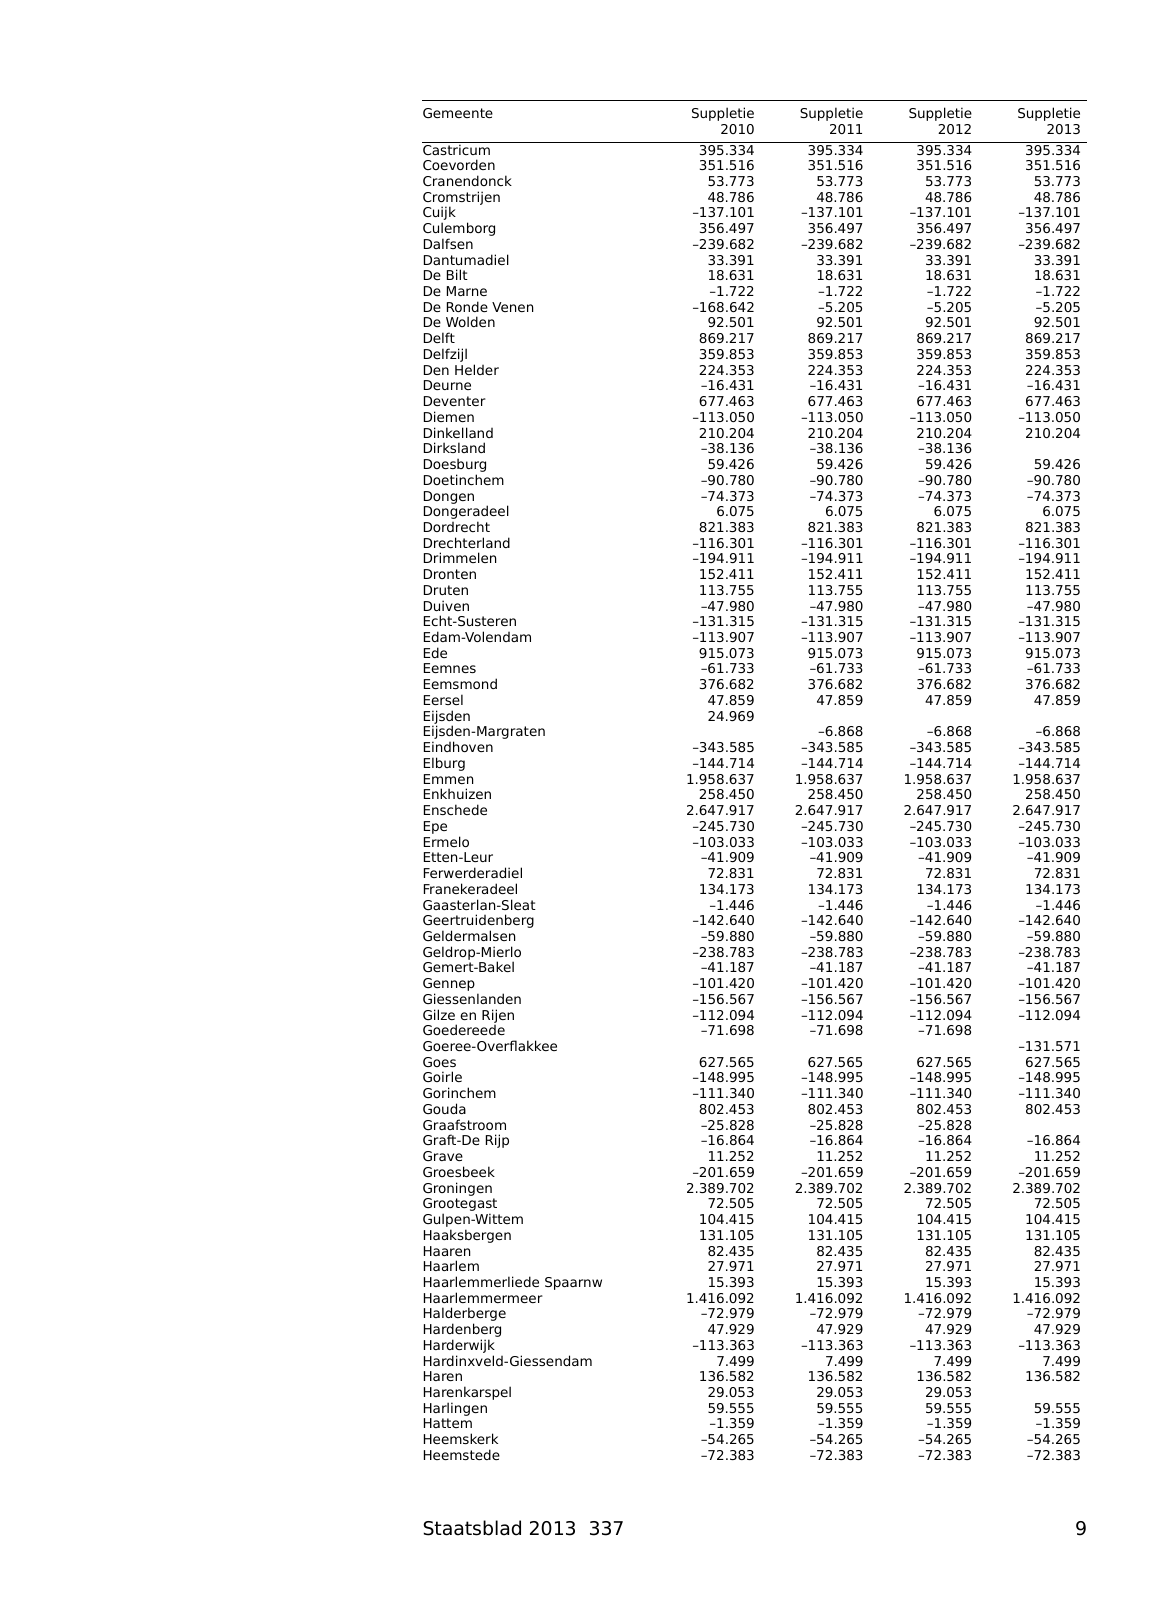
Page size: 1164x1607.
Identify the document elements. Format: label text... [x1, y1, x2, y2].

table_cell 1.416.092 [869, 1291, 978, 1306]
table_cell 821.383 [869, 520, 978, 536]
table_cell –137.101 [869, 205, 978, 221]
table_cell –41.187 [869, 960, 978, 976]
table_cell 395.334 [652, 143, 761, 158]
table_cell 915.073 [869, 646, 978, 661]
table_cell 18.631 [978, 268, 1087, 284]
table_cell De Wolden [422, 315, 652, 331]
table_cell –16.864 [652, 1133, 761, 1149]
table_cell 104.415 [869, 1212, 978, 1228]
table_cell 131.105 [869, 1228, 978, 1243]
table_cell 869.217 [761, 331, 869, 347]
table_cell –38.136 [869, 441, 978, 457]
table_cell Goedereede [422, 1023, 652, 1039]
table_cell –238.783 [761, 945, 869, 960]
table_cell 113.755 [869, 583, 978, 598]
table_cell 82.435 [761, 1243, 869, 1259]
table_cell 210.204 [652, 425, 761, 441]
table_cell 47.859 [869, 693, 978, 708]
table_cell 136.582 [652, 1369, 761, 1385]
table_cell –1.359 [978, 1416, 1087, 1432]
table_cell –74.373 [869, 488, 978, 504]
table_cell –111.340 [761, 1086, 869, 1102]
table_cell 113.755 [978, 583, 1087, 598]
table_cell Eemnes [422, 661, 652, 677]
table_cell 802.453 [978, 1102, 1087, 1117]
table_cell 1.416.092 [761, 1291, 869, 1306]
table_cell –101.420 [978, 976, 1087, 992]
table_cell 359.853 [869, 347, 978, 362]
table_cell 47.929 [869, 1322, 978, 1338]
table_cell –72.979 [652, 1306, 761, 1322]
table_cell –54.265 [652, 1432, 761, 1448]
table_cell 821.383 [761, 520, 869, 536]
table_cell 395.334 [978, 143, 1087, 158]
table_cell –54.265 [978, 1432, 1087, 1448]
table_cell –113.907 [652, 630, 761, 646]
table_cell –245.730 [978, 819, 1087, 834]
table_cell 53.773 [652, 174, 761, 189]
table_cell Dongeradeel [422, 504, 652, 520]
table_cell –343.585 [978, 740, 1087, 756]
table_cell –148.995 [652, 1070, 761, 1086]
table_cell 136.582 [869, 1369, 978, 1385]
table_cell Dantumadiel [422, 253, 652, 268]
table_cell –5.205 [869, 300, 978, 315]
table_cell –1.446 [652, 897, 761, 913]
table_cell 395.334 [869, 143, 978, 158]
table_cell 1.958.637 [761, 771, 869, 787]
table_cell –41.187 [761, 960, 869, 976]
table_cell 1.416.092 [978, 1291, 1087, 1306]
table_cell 47.859 [978, 693, 1087, 708]
table_cell 33.391 [652, 253, 761, 268]
table_cell –16.431 [869, 378, 978, 394]
table_cell Drimmelen [422, 551, 652, 567]
table_cell Haarlemmerliede Spaarnw [422, 1275, 652, 1291]
table_cell [978, 1023, 1087, 1039]
table_cell 92.501 [978, 315, 1087, 331]
table_cell –90.780 [652, 473, 761, 488]
table_cell 2.647.917 [978, 803, 1087, 819]
table_cell 104.415 [761, 1212, 869, 1228]
table_cell Cromstrijen [422, 190, 652, 205]
table_cell Ferwerderadiel [422, 866, 652, 882]
table_header Suppletie 2010 [652, 101, 761, 142]
table_cell –131.571 [978, 1039, 1087, 1054]
table_cell 134.173 [869, 882, 978, 897]
table_cell Enkhuizen [422, 787, 652, 803]
table_cell 915.073 [761, 646, 869, 661]
table_header Suppletie 2011 [761, 101, 869, 142]
table_cell Giessenlanden [422, 992, 652, 1007]
table_cell –112.094 [761, 1008, 869, 1023]
table_cell 11.252 [978, 1149, 1087, 1165]
table_cell 33.391 [978, 253, 1087, 268]
table_cell 152.411 [978, 567, 1087, 583]
table_cell –74.373 [761, 488, 869, 504]
table_cell 359.853 [652, 347, 761, 362]
table_cell –41.909 [761, 850, 869, 866]
table_cell –41.187 [978, 960, 1087, 976]
table_cell 356.497 [652, 221, 761, 237]
table_cell 15.393 [978, 1275, 1087, 1291]
table_cell 6.075 [978, 504, 1087, 520]
table_cell [978, 1385, 1087, 1401]
table_cell –71.698 [761, 1023, 869, 1039]
table_cell 33.391 [761, 253, 869, 268]
table_cell Etten-Leur [422, 850, 652, 866]
table_cell 210.204 [761, 425, 869, 441]
table_cell 72.505 [761, 1196, 869, 1212]
table_cell 59.426 [652, 457, 761, 473]
table_cell 59.555 [652, 1401, 761, 1416]
table_cell 18.631 [652, 268, 761, 284]
table_cell 29.053 [652, 1385, 761, 1401]
table_cell 59.426 [869, 457, 978, 473]
table_cell 72.831 [978, 866, 1087, 882]
table_header Suppletie 2012 [869, 101, 978, 142]
table_cell 802.453 [761, 1102, 869, 1117]
table_cell 11.252 [869, 1149, 978, 1165]
table_cell –59.880 [869, 929, 978, 944]
table_cell –72.979 [978, 1306, 1087, 1322]
table_cell 136.582 [978, 1369, 1087, 1385]
table_cell –41.187 [652, 960, 761, 976]
table_cell Edam-Volendam [422, 630, 652, 646]
table_cell Harenkarspel [422, 1385, 652, 1401]
table_cell 131.105 [761, 1228, 869, 1243]
table_cell –116.301 [869, 536, 978, 551]
table_cell [978, 1118, 1087, 1133]
table_cell –245.730 [652, 819, 761, 834]
table_cell 11.252 [652, 1149, 761, 1165]
table_cell –71.698 [652, 1023, 761, 1039]
table_cell –16.431 [761, 378, 869, 394]
table_cell Deventer [422, 394, 652, 410]
table_cell –194.911 [869, 551, 978, 567]
table_cell 152.411 [761, 567, 869, 583]
table_cell 27.971 [869, 1259, 978, 1275]
table_cell –239.682 [761, 237, 869, 252]
table_cell Haarlemmermeer [422, 1291, 652, 1306]
table_cell 48.786 [761, 190, 869, 205]
table_cell –103.033 [652, 834, 761, 850]
table_cell 53.773 [869, 174, 978, 189]
table_cell Hattem [422, 1416, 652, 1432]
table_cell 2.389.702 [761, 1180, 869, 1196]
table_cell –245.730 [761, 819, 869, 834]
table_cell –194.911 [652, 551, 761, 567]
table_cell 224.353 [978, 363, 1087, 378]
table_cell –72.383 [761, 1448, 869, 1463]
table_cell 47.929 [761, 1322, 869, 1338]
table_cell –1.359 [652, 1416, 761, 1432]
table_cell 2.647.917 [761, 803, 869, 819]
table_cell –112.094 [652, 1008, 761, 1023]
table_cell 59.555 [869, 1401, 978, 1416]
table_cell 15.393 [761, 1275, 869, 1291]
table_cell 677.463 [761, 394, 869, 410]
table_cell Dordrecht [422, 520, 652, 536]
table_cell 2.389.702 [869, 1180, 978, 1196]
table_cell –38.136 [761, 441, 869, 457]
table_cell 2.647.917 [869, 803, 978, 819]
table_cell 72.831 [761, 866, 869, 882]
table_cell 82.435 [978, 1243, 1087, 1259]
table_cell –113.907 [761, 630, 869, 646]
table_cell –194.911 [978, 551, 1087, 567]
table_cell –116.301 [761, 536, 869, 551]
table_cell Franekeradeel [422, 882, 652, 897]
table_cell –113.363 [978, 1338, 1087, 1353]
table_cell 869.217 [869, 331, 978, 347]
table_cell Geertruidenberg [422, 913, 652, 929]
table_cell –245.730 [869, 819, 978, 834]
table_cell 224.353 [652, 363, 761, 378]
table_cell Hardenberg [422, 1322, 652, 1338]
table_cell 134.173 [652, 882, 761, 897]
table_cell 6.075 [761, 504, 869, 520]
table_cell 48.786 [978, 190, 1087, 205]
table_cell –1.359 [761, 1416, 869, 1432]
table_cell Haren [422, 1369, 652, 1385]
table_cell 152.411 [869, 567, 978, 583]
table_cell Doetinchem [422, 473, 652, 488]
table_cell –47.980 [652, 599, 761, 614]
table_cell –112.094 [869, 1008, 978, 1023]
table_cell Duiven [422, 599, 652, 614]
table_cell –90.780 [761, 473, 869, 488]
table_cell –144.714 [652, 756, 761, 771]
table_cell Haaren [422, 1243, 652, 1259]
table_cell 152.411 [652, 567, 761, 583]
table_cell Haaksbergen [422, 1228, 652, 1243]
table_cell –101.420 [652, 976, 761, 992]
table_cell –113.050 [761, 410, 869, 425]
table_cell 27.971 [652, 1259, 761, 1275]
table_cell –113.907 [869, 630, 978, 646]
table_cell –343.585 [761, 740, 869, 756]
table_cell 2.389.702 [652, 1180, 761, 1196]
table_cell 2.389.702 [978, 1180, 1087, 1196]
table_cell –6.868 [761, 724, 869, 740]
table_cell –72.383 [869, 1448, 978, 1463]
table_cell 104.415 [652, 1212, 761, 1228]
table_cell –113.363 [652, 1338, 761, 1353]
table_cell –201.659 [652, 1165, 761, 1180]
table_cell –16.431 [978, 378, 1087, 394]
table_cell Enschede [422, 803, 652, 819]
table_cell –142.640 [869, 913, 978, 929]
table_cell –72.383 [652, 1448, 761, 1463]
table_cell Dirksland [422, 441, 652, 457]
table_cell 134.173 [978, 882, 1087, 897]
table_cell –156.567 [761, 992, 869, 1007]
table_cell Druten [422, 583, 652, 598]
table_cell –148.995 [978, 1070, 1087, 1086]
table_cell 1.958.637 [978, 771, 1087, 787]
table_cell –239.682 [652, 237, 761, 252]
table_cell –71.698 [869, 1023, 978, 1039]
table_cell –101.420 [869, 976, 978, 992]
table_cell 2.647.917 [652, 803, 761, 819]
table_cell –111.340 [978, 1086, 1087, 1102]
table_cell –41.909 [652, 850, 761, 866]
table_cell 72.505 [652, 1196, 761, 1212]
table_cell Gaasterlan-Sleat [422, 897, 652, 913]
table_cell –148.995 [761, 1070, 869, 1086]
table_cell Elburg [422, 756, 652, 771]
table_cell –103.033 [869, 834, 978, 850]
table_cell –113.907 [978, 630, 1087, 646]
table_cell 11.252 [761, 1149, 869, 1165]
table_cell –41.909 [978, 850, 1087, 866]
table_cell [652, 724, 761, 740]
table_cell –239.682 [869, 237, 978, 252]
table_cell –1.446 [869, 897, 978, 913]
table_cell [869, 709, 978, 724]
table_cell 376.682 [978, 677, 1087, 693]
table_cell Harlingen [422, 1401, 652, 1416]
table_cell 92.501 [652, 315, 761, 331]
table_cell 376.682 [652, 677, 761, 693]
table_cell 627.565 [869, 1055, 978, 1070]
table_cell 47.859 [652, 693, 761, 708]
table_cell 7.499 [652, 1354, 761, 1369]
table_cell Coevorden [422, 158, 652, 174]
table_cell Grootegast [422, 1196, 652, 1212]
table_cell [978, 709, 1087, 724]
table_cell –90.780 [978, 473, 1087, 488]
table_cell 869.217 [978, 331, 1087, 347]
table_cell –72.979 [761, 1306, 869, 1322]
table_cell –61.733 [761, 661, 869, 677]
table_cell Castricum [422, 143, 652, 158]
table_cell 72.831 [869, 866, 978, 882]
table_cell –142.640 [978, 913, 1087, 929]
table_cell –61.733 [652, 661, 761, 677]
table_cell –74.373 [652, 488, 761, 504]
table_cell –1.722 [652, 284, 761, 299]
table_cell –239.682 [978, 237, 1087, 252]
table_cell Dronten [422, 567, 652, 583]
table_cell –6.868 [978, 724, 1087, 740]
table_cell 258.450 [652, 787, 761, 803]
table_cell –1.446 [761, 897, 869, 913]
table_cell –156.567 [652, 992, 761, 1007]
table_cell 224.353 [761, 363, 869, 378]
table_cell 15.393 [869, 1275, 978, 1291]
table_cell Haarlem [422, 1259, 652, 1275]
table_cell –116.301 [652, 536, 761, 551]
table_cell Groesbeek [422, 1165, 652, 1180]
table_cell –16.431 [652, 378, 761, 394]
table_cell 210.204 [978, 425, 1087, 441]
table_cell Dinkelland [422, 425, 652, 441]
table_cell De Bilt [422, 268, 652, 284]
table_cell 59.426 [978, 457, 1087, 473]
table_cell –156.567 [869, 992, 978, 1007]
table_cell 7.499 [869, 1354, 978, 1369]
table_cell Echt-Susteren [422, 614, 652, 630]
table_cell 376.682 [761, 677, 869, 693]
table_cell –148.995 [869, 1070, 978, 1086]
table_cell –144.714 [761, 756, 869, 771]
table_cell Gemert-Bakel [422, 960, 652, 976]
table_cell [761, 1039, 869, 1054]
table_cell Eindhoven [422, 740, 652, 756]
table_cell 48.786 [652, 190, 761, 205]
table_cell 27.971 [761, 1259, 869, 1275]
table_cell 395.334 [761, 143, 869, 158]
table_cell –112.094 [978, 1008, 1087, 1023]
table_cell 92.501 [761, 315, 869, 331]
table_cell –6.868 [869, 724, 978, 740]
table_cell 47.929 [978, 1322, 1087, 1338]
table_cell 53.773 [761, 174, 869, 189]
table_cell 6.075 [652, 504, 761, 520]
table_cell –25.828 [761, 1118, 869, 1133]
table_cell Deurne [422, 378, 652, 394]
table_cell –16.864 [761, 1133, 869, 1149]
table_cell 356.497 [869, 221, 978, 237]
table_cell Gulpen-Wittem [422, 1212, 652, 1228]
table_cell –103.033 [978, 834, 1087, 850]
table_cell Diemen [422, 410, 652, 425]
table_cell Heemstede [422, 1448, 652, 1463]
table_cell 869.217 [652, 331, 761, 347]
table_cell [652, 1039, 761, 1054]
table_cell 7.499 [761, 1354, 869, 1369]
table_cell 53.773 [978, 174, 1087, 189]
table_cell –38.136 [652, 441, 761, 457]
table_cell –61.733 [978, 661, 1087, 677]
table_cell –72.979 [869, 1306, 978, 1322]
table_cell 33.391 [869, 253, 978, 268]
table_cell Gilze en Rijen [422, 1008, 652, 1023]
table_cell 258.450 [869, 787, 978, 803]
table_cell Hardinxveld-Giessendam [422, 1354, 652, 1369]
table_cell Goeree-Overflakkee [422, 1039, 652, 1054]
table_cell Culemborg [422, 221, 652, 237]
table_cell 210.204 [869, 425, 978, 441]
table_cell Gennep [422, 976, 652, 992]
table_cell Doesburg [422, 457, 652, 473]
table_cell 802.453 [869, 1102, 978, 1117]
table_cell 29.053 [761, 1385, 869, 1401]
table_cell –16.864 [869, 1133, 978, 1149]
table_cell –103.033 [761, 834, 869, 850]
table_cell 359.853 [978, 347, 1087, 362]
table_cell –137.101 [761, 205, 869, 221]
table_cell 48.786 [869, 190, 978, 205]
table_cell Geldrop-Mierlo [422, 945, 652, 960]
table_cell –41.909 [869, 850, 978, 866]
table_cell 104.415 [978, 1212, 1087, 1228]
table_cell –1.722 [869, 284, 978, 299]
table_cell Delft [422, 331, 652, 347]
table_cell 47.859 [761, 693, 869, 708]
table_cell –1.722 [761, 284, 869, 299]
table_cell Heemskerk [422, 1432, 652, 1448]
table_cell 131.105 [978, 1228, 1087, 1243]
table_cell 376.682 [869, 677, 978, 693]
table_cell –59.880 [761, 929, 869, 944]
table_cell –1.359 [869, 1416, 978, 1432]
table_header Gemeente [422, 101, 652, 142]
table_cell Drechterland [422, 536, 652, 551]
table_cell De Marne [422, 284, 652, 299]
table_cell –131.315 [978, 614, 1087, 630]
table_cell –194.911 [761, 551, 869, 567]
table_cell –131.315 [652, 614, 761, 630]
table_cell 258.450 [978, 787, 1087, 803]
table_cell –90.780 [869, 473, 978, 488]
table_cell Eersel [422, 693, 652, 708]
table_cell 351.516 [761, 158, 869, 174]
table_cell –47.980 [761, 599, 869, 614]
table_cell –113.050 [869, 410, 978, 425]
table_cell –116.301 [978, 536, 1087, 551]
table_cell –54.265 [761, 1432, 869, 1448]
table_cell 18.631 [869, 268, 978, 284]
table_cell Grave [422, 1149, 652, 1165]
table_cell –111.340 [869, 1086, 978, 1102]
table_cell –1.722 [978, 284, 1087, 299]
table_cell Gorinchem [422, 1086, 652, 1102]
table_cell Emmen [422, 771, 652, 787]
table_cell Geldermalsen [422, 929, 652, 944]
table_cell 59.555 [761, 1401, 869, 1416]
table_cell –59.880 [652, 929, 761, 944]
table_cell 82.435 [869, 1243, 978, 1259]
table_cell –113.050 [978, 410, 1087, 425]
table_cell –72.383 [978, 1448, 1087, 1463]
table_cell 356.497 [978, 221, 1087, 237]
table_cell 627.565 [978, 1055, 1087, 1070]
table_cell –144.714 [978, 756, 1087, 771]
table_cell Harderwijk [422, 1338, 652, 1353]
table_cell –142.640 [761, 913, 869, 929]
table_cell 627.565 [761, 1055, 869, 1070]
table_cell 27.971 [978, 1259, 1087, 1275]
table_cell 351.516 [978, 158, 1087, 174]
table_cell –144.714 [869, 756, 978, 771]
table_cell Gouda [422, 1102, 652, 1117]
table_cell Epe [422, 819, 652, 834]
table_header Suppletie 2013 [978, 101, 1087, 142]
table_cell Ede [422, 646, 652, 661]
table_cell [978, 441, 1087, 457]
table_cell –16.864 [978, 1133, 1087, 1149]
table_cell 915.073 [652, 646, 761, 661]
table_cell –59.880 [978, 929, 1087, 944]
table_cell 59.426 [761, 457, 869, 473]
table_cell –343.585 [652, 740, 761, 756]
table_cell –111.340 [652, 1086, 761, 1102]
table_cell –113.050 [652, 410, 761, 425]
table_cell –168.642 [652, 300, 761, 315]
table_cell –5.205 [978, 300, 1087, 315]
table_cell –142.640 [652, 913, 761, 929]
table_cell 359.853 [761, 347, 869, 362]
table_cell Cuijk [422, 205, 652, 221]
table_cell –201.659 [978, 1165, 1087, 1180]
table_cell 136.582 [761, 1369, 869, 1385]
table_cell 1.416.092 [652, 1291, 761, 1306]
table_cell –101.420 [761, 976, 869, 992]
table_cell –201.659 [761, 1165, 869, 1180]
table_cell –74.373 [978, 488, 1087, 504]
table_cell –113.363 [761, 1338, 869, 1353]
table_cell 351.516 [869, 158, 978, 174]
table_cell 7.499 [978, 1354, 1087, 1369]
table_cell Groningen [422, 1180, 652, 1196]
table_cell –1.446 [978, 897, 1087, 913]
table_cell 821.383 [652, 520, 761, 536]
table_cell –47.980 [978, 599, 1087, 614]
table_cell 24.969 [652, 709, 761, 724]
table_cell –137.101 [652, 205, 761, 221]
table_cell 47.929 [652, 1322, 761, 1338]
table_cell 134.173 [761, 882, 869, 897]
table_cell [869, 1039, 978, 1054]
table_cell De Ronde Venen [422, 300, 652, 315]
table_cell 351.516 [652, 158, 761, 174]
table_cell –343.585 [869, 740, 978, 756]
table_cell –201.659 [869, 1165, 978, 1180]
table_cell 72.505 [869, 1196, 978, 1212]
table_cell 802.453 [652, 1102, 761, 1117]
table_cell Graft-De Rijp [422, 1133, 652, 1149]
table_cell –54.265 [869, 1432, 978, 1448]
table_cell 6.075 [869, 504, 978, 520]
table_cell –47.980 [869, 599, 978, 614]
table_cell 821.383 [978, 520, 1087, 536]
table_cell Ermelo [422, 834, 652, 850]
table_cell 627.565 [652, 1055, 761, 1070]
table_cell 15.393 [652, 1275, 761, 1291]
table_cell 258.450 [761, 787, 869, 803]
table_cell Delfzijl [422, 347, 652, 362]
table_cell –113.363 [869, 1338, 978, 1353]
table_cell –156.567 [978, 992, 1087, 1007]
table_cell –238.783 [869, 945, 978, 960]
table_cell –238.783 [978, 945, 1087, 960]
table_cell 59.555 [978, 1401, 1087, 1416]
table_cell –131.315 [761, 614, 869, 630]
table_cell 677.463 [869, 394, 978, 410]
table_cell –25.828 [652, 1118, 761, 1133]
table_cell –61.733 [869, 661, 978, 677]
table_cell 72.505 [978, 1196, 1087, 1212]
table_cell 113.755 [761, 583, 869, 598]
table_cell Graafstroom [422, 1118, 652, 1133]
table_cell 113.755 [652, 583, 761, 598]
table_cell 915.073 [978, 646, 1087, 661]
table_cell 677.463 [978, 394, 1087, 410]
table_cell 72.831 [652, 866, 761, 882]
table_cell Eemsmond [422, 677, 652, 693]
table_cell –25.828 [869, 1118, 978, 1133]
table_cell Eijsden-Margraten [422, 724, 652, 740]
table_cell 677.463 [652, 394, 761, 410]
table_cell 1.958.637 [869, 771, 978, 787]
table_cell 1.958.637 [652, 771, 761, 787]
table_cell Eijsden [422, 709, 652, 724]
table_cell Goirle [422, 1070, 652, 1086]
table_cell Dongen [422, 488, 652, 504]
table_cell 29.053 [869, 1385, 978, 1401]
table_cell 92.501 [869, 315, 978, 331]
table_cell Dalfsen [422, 237, 652, 252]
table_cell 82.435 [652, 1243, 761, 1259]
table_cell –137.101 [978, 205, 1087, 221]
table_cell 356.497 [761, 221, 869, 237]
table_cell 18.631 [761, 268, 869, 284]
table_cell Cranendonck [422, 174, 652, 189]
table_cell Goes [422, 1055, 652, 1070]
table_cell Den Helder [422, 363, 652, 378]
table_cell –238.783 [652, 945, 761, 960]
table_cell –131.315 [869, 614, 978, 630]
table_cell Halderberge [422, 1306, 652, 1322]
table_cell 224.353 [869, 363, 978, 378]
table_cell [761, 709, 869, 724]
table_cell –5.205 [761, 300, 869, 315]
table_cell 131.105 [652, 1228, 761, 1243]
